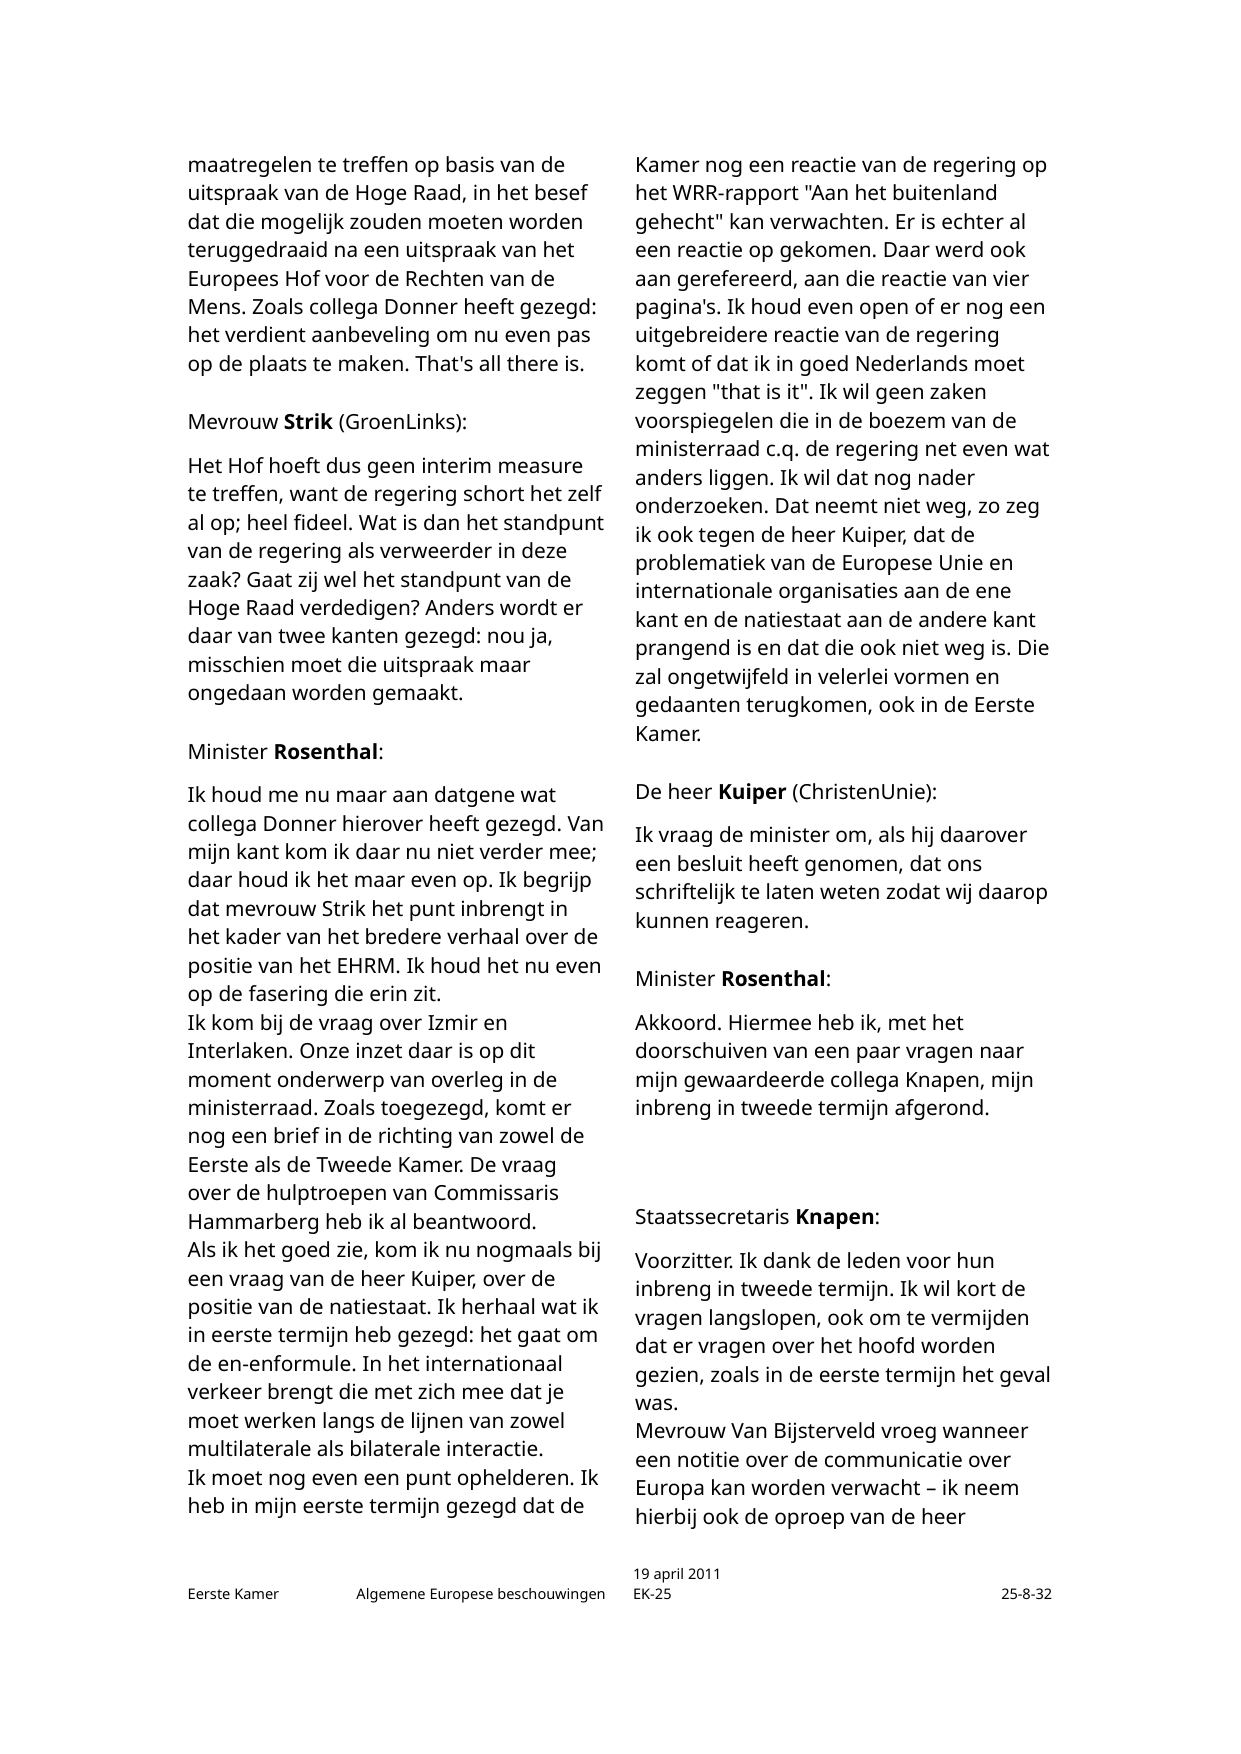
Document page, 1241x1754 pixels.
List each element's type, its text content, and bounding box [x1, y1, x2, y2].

text  [635, 1152, 1053, 1180]
text Ik kom bij de vraag over Izmir en Interlaken. Onze inzet daar is op dit moment onderwerp van overleg in de ministerraad. Zoals toegezegd, komt er nog een brief in de richting van zowel de Eerste als de Tweede Kamer. De vraag over de hulptroepen van Commissaris Hammarberg heb ik al beantwoord. [187, 1008, 605, 1235]
text Akkoord. Hiermee heb ik, met het doorschuiven van een paar vragen naar mijn gewaardeerde collega Knapen, mijn inbreng in tweede termijn afgerond. [635, 1008, 1053, 1122]
text Als ik het goed zie, kom ik nu nogmaals bij een vraag van de heer Kuiper, over de positie van de natiestaat. Ik herhaal wat ik in eerste termijn heb gezegd: het gaat om de en-enformule. In het internationaal verkeer brengt die met zich mee dat je moet werken langs de lijnen van zowel multilaterale als bilaterale interactie. [187, 1235, 605, 1463]
text Kamer nog een reactie van de regering op het WRR-rapport "Aan het buitenland gehecht" kan verwachten. Er is echter al een reactie op gekomen. Daar werd ook aan gerefereerd, aan die reactie van vier pagina's. Ik houd even open of er nog een uitgebreidere reactie van de regering komt of dat ik in goed Nederlands moet zeggen "that is it". Ik wil geen zaken voorspiegelen die in de boezem van de ministerraad c.q. de regering net even wat anders liggen. Ik wil dat nog nader onderzoeken. Dat neemt niet weg, zo zeg ik ook tegen de heer Kuiper, dat de problematiek van de Europese Unie en internationale organisaties aan de ene kant en de natiestaat aan de andere kant prangend is en dat die ook niet weg is. Die zal ongetwijfeld in velerlei vormen en gedaanten terugkomen, ook in de Eerste Kamer. [635, 150, 1053, 747]
text Minister Rosenthal: [635, 964, 1053, 993]
text Staatssecretaris Knapen: [635, 1202, 1053, 1231]
text Voorzitter. Ik dank de leden voor hun inbreng in tweede termijn. Ik wil kort de vragen langslopen, ook om te vermijden dat er vragen over het hoofd worden gezien, zoals in de eerste termijn het geval was. [635, 1246, 1053, 1417]
text maatregelen te treffen op basis van de uitspraak van de Hoge Raad, in het besef dat die mogelijk zouden moeten worden teruggedraaid na een uitspraak van het Europees Hof voor de Rechten van de Mens. Zoals collega Donner heeft gezegd: het verdient aanbeveling om nu even pas op de plaats te maken. That's all there is. [187, 150, 605, 377]
text Mevrouw Strik (GroenLinks): [187, 407, 605, 436]
text Ik moet nog even een punt ophelderen. Ik heb in mijn eerste termijn gezegd dat de [187, 1463, 605, 1520]
text Ik vraag de minister om, als hij daarover een besluit heeft genomen, dat ons schriftelijk te laten weten zodat wij daarop kunnen reageren. [635, 821, 1053, 934]
text Het Hof hoeft dus geen interim measure te treffen, want de regering schort het zelf al op; heel fideel. Wat is dan het standpunt van de regering als verweerder in deze zaak? Gaat zij wel het standpunt van de Hoge Raad verdedigen? Anders wordt er daar van twee kanten gezegd: nou ja, misschien moet die uitspraak maar ongedaan worden gemaakt. [187, 451, 605, 707]
text Ik houd me nu maar aan datgene wat collega Donner hierover heeft gezegd. Van mijn kant kom ik daar nu niet verder mee; daar houd ik het maar even op. Ik begrijp dat mevrouw Strik het punt inbrengt in het kader van het bredere verhaal over de positie van het EHRM. Ik houd het nu even op de fasering die erin zit. [187, 780, 605, 1008]
text Mevrouw Van Bijsterveld vroeg wanneer een notitie over de communicatie over Europa kan worden verwacht – ik neem hierbij ook de oproep van de heer [635, 1417, 1053, 1530]
text Minister Rosenthal: [187, 737, 605, 765]
text De heer Kuiper (ChristenUnie): [635, 777, 1053, 806]
